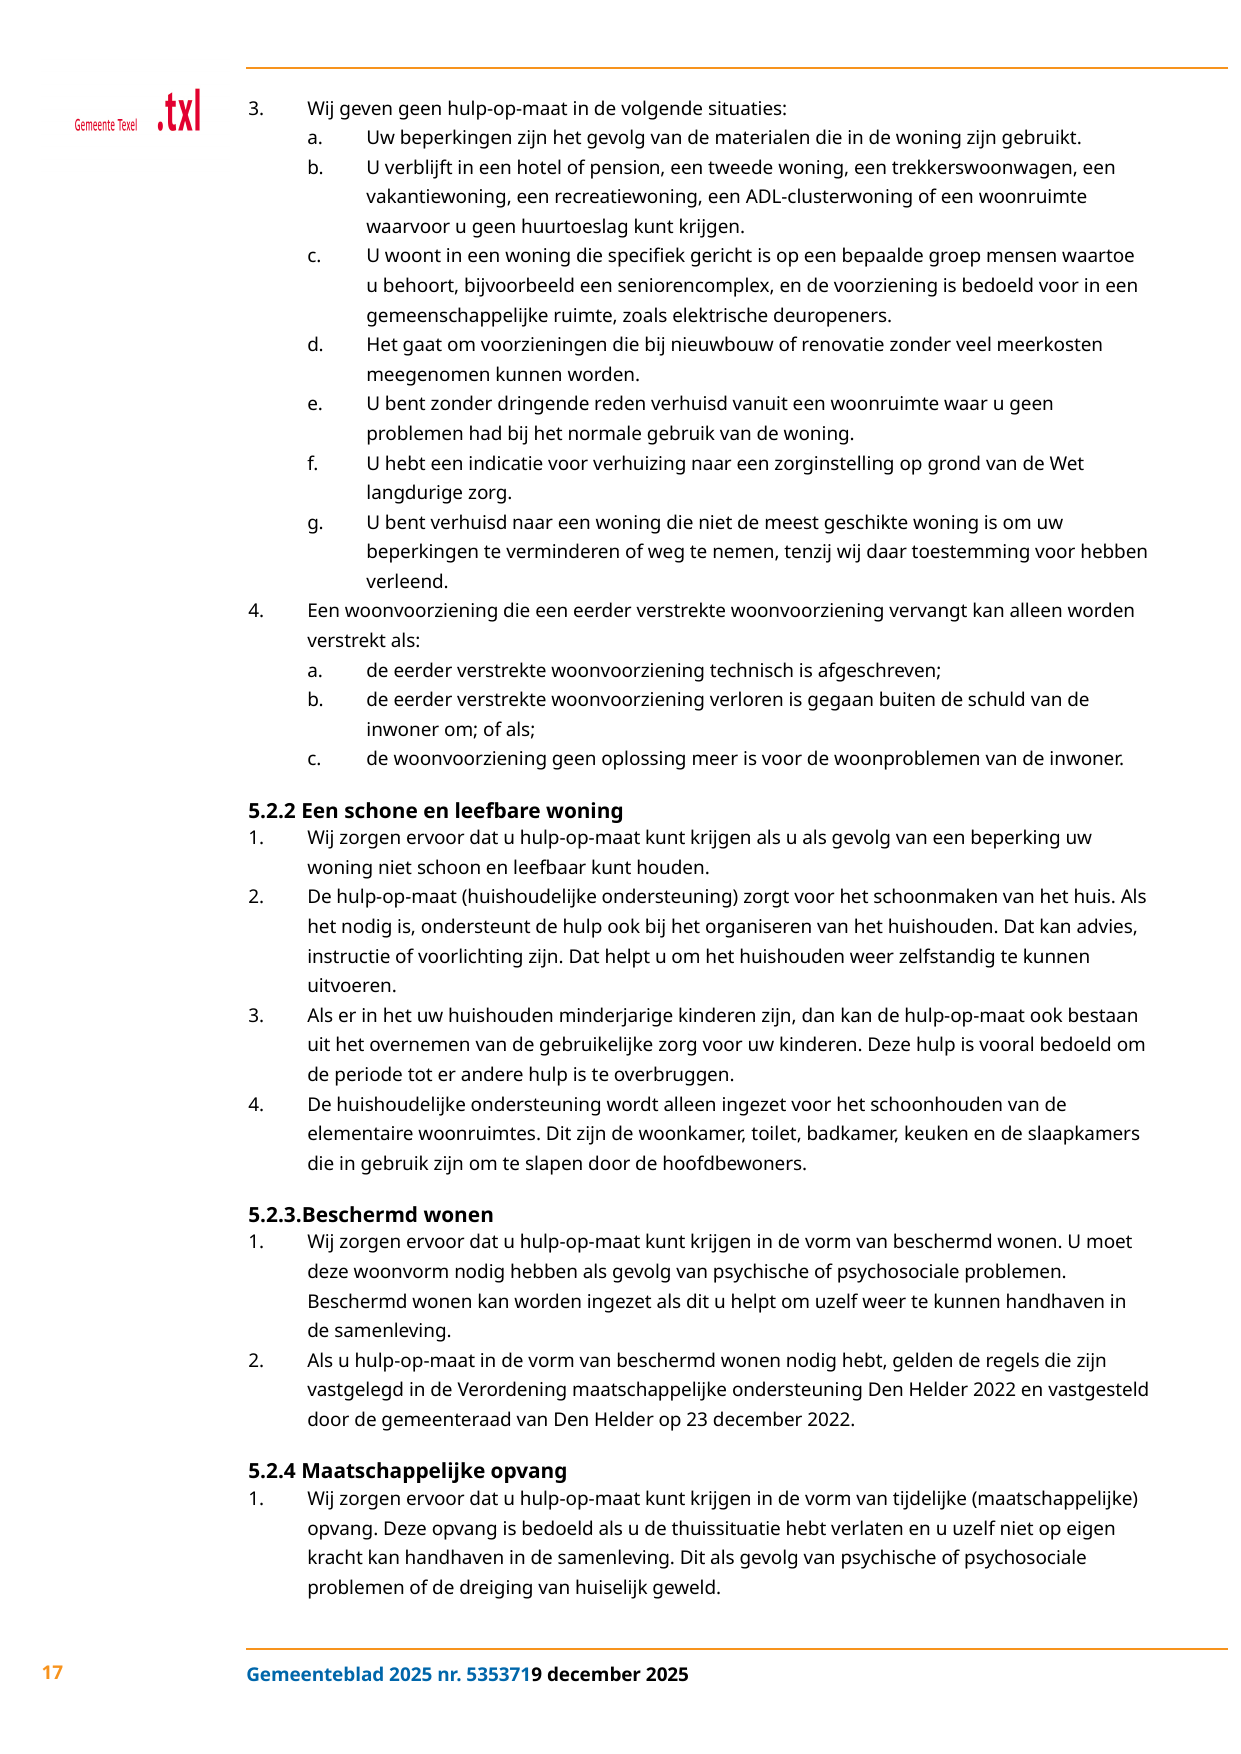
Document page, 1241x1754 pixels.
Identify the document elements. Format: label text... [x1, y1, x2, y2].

list U woont in een woning die specifiek gericht is op een bepaalde groep mensen waartoe u behoort, bijvoorbeeld een seniorencomplex, en de voorziening is bedoeld voor in een gemeenschappelijke ruimte, zoals elektrische deuropeners. [307, 243, 1152, 328]
text 5.2.3.Beschermd wonen [248, 1200, 1152, 1229]
list U hebt een indicatie voor verhuizing naar een zorginstelling op grond van de Wet langdurige zorg. [307, 450, 1152, 505]
list U bent zonder dringende reden verhuisd vanuit een woonruimte waar u geen problemen had bij het normale gebruik van de woning. [307, 391, 1152, 446]
list Wij zorgen ervoor dat u hulp-op-maat kunt krijgen in de vorm van beschermd wonen. U moet deze woonvorm nodig hebben als gevolg van psychische of psychosociale problemen. Beschermd wonen kan worden ingezet als dit u helpt om uzelf weer te kunnen handhaven in de samenleving. [248, 1229, 1152, 1343]
list Wij zorgen ervoor dat u hulp-op-maat kunt krijgen als u als gevolg van een beperking uw woning niet schoon en leefbaar kunt houden. [248, 824, 1152, 880]
text 5.2.2 Een schone en leefbare woning [248, 796, 1152, 824]
list Als er in het uw huishouden minderjarige kinderen zijn, dan kan de hulp-op-maat ook bestaan uit het overnemen van de gebruikelijke zorg voor uw kinderen. Deze hulp is vooral bedoeld om de periode tot er andere hulp is te overbruggen. [248, 1002, 1152, 1087]
list de eerder verstrekte woonvoorziening verloren is gegaan buiten de schuld van de inwoner om; of als; [307, 686, 1152, 742]
list Wij zorgen ervoor dat u hulp-op-maat kunt krijgen in de vorm van tijdelijke (maatschappelijke) opvang. Deze opvang is bedoeld als u de thuissituatie hebt verlaten en u uzelf niet op eigen kracht kan handhaven in de samenleving. Dit als gevolg van psychische of psychosociale problemen of de dreiging van huiselijk geweld. [248, 1485, 1152, 1599]
list U bent verhuisd naar een woning die niet de meest geschikte woning is om uw beperkingen te verminderen of weg te nemen, tenzij wij daar toestemming voor hebben verleend. [307, 509, 1152, 594]
list De huishoudelijke ondersteuning wordt alleen ingezet voor het schoonhouden van de elementaire woonruimtes. Dit zijn de woonkamer, toilet, badkamer, keuken en de slaapkamers die in gebruik zijn om te slapen door de hoofdbewoners. [248, 1091, 1152, 1176]
text 5.2.4 Maatschappelijke opvang [248, 1457, 1152, 1485]
list Een woonvoorziening die een eerder verstrekte woonvoorziening vervangt kan alleen worden verstrekt als: [248, 598, 1152, 653]
list de eerder verstrekte woonvoorziening technisch is afgeschreven; [307, 657, 1152, 683]
list Het gaat om voorzieningen die bij nieuwbouw of renovatie zonder veel meerkosten meegenomen kunnen worden. [307, 331, 1152, 387]
picture [41, 47, 231, 172]
list De hulp-op-maat (huishoudelijke ondersteuning) zorgt voor het schoonmaken van het huis. Als het nodig is, ondersteunt de hulp ook bij het organiseren van het huishouden. Dat kan advies, instructie of voorlichting zijn. Dat helpt u om het huishouden weer zelfstandig te kunnen uitvoeren. [248, 884, 1152, 998]
list U verblijft in een hotel of pension, een tweede woning, een trekkerswoonwagen, een vakantiewoning, een recreatiewoning, een ADL-clusterwoning of een woonruimte waarvoor u geen huurtoeslag kunt krijgen. [307, 154, 1152, 239]
list de woonvoorziening geen oplossing meer is voor de woonproblemen van de inwoner. [307, 746, 1152, 771]
list Uw beperkingen zijn het gevolg van de materialen die in de woning zijn gebruikt. [307, 124, 1152, 150]
list Als u hulp-op-maat in de vorm van beschermd wonen nodig hebt, gelden de regels die zijn vastgelegd in de Verordening maatschappelijke ondersteuning Den Helder 2022 en vastgesteld door de gemeenteraad van Den Helder op 23 december 2022. [248, 1347, 1152, 1432]
list Wij geven geen hulp-op-maat in de volgende situaties: [248, 95, 1152, 121]
